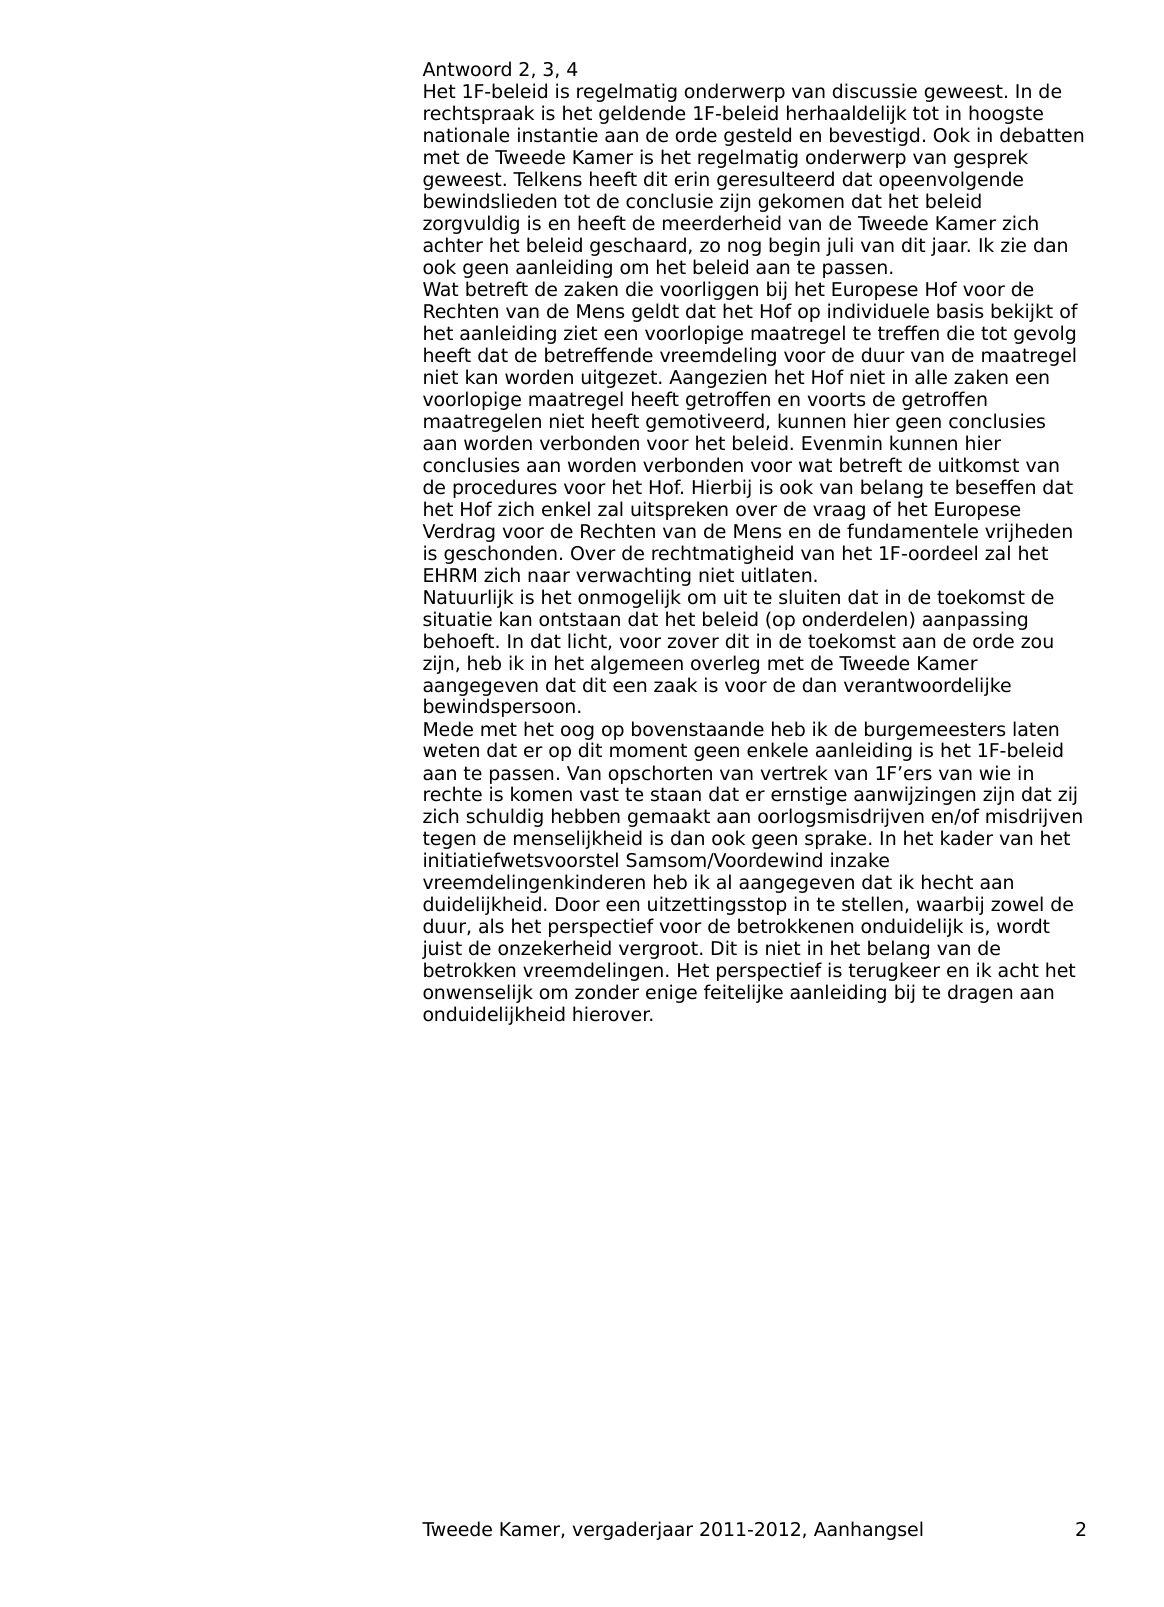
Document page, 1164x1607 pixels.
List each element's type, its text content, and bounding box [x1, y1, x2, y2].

text Mede met het oog op bovenstaande heb ik de burgemeesters laten weten dat er op dit moment geen enkele aanleiding is het 1F-beleid aan te passen. Van opschorten van vertrek van 1F’ers van wie in rechte is komen vast te staan dat er ernstige aanwijzingen zijn dat zij zich schuldig hebben gemaakt aan oorlogsmisdrijven en/of misdrijven tegen de menselijkheid is dan ook geen sprake. In het kader van het initiatiefwetsvoorstel Samsom/Voordewind inzake vreemdelingenkinderen heb ik al aangegeven dat ik hecht aan duidelijkheid. Door een uitzettingsstop in te stellen, waarbij zowel de duur, als het perspectief voor de betrokkenen onduidelijk is, wordt juist de onzekerheid vergroot. Dit is niet in het belang van de betrokken vreemdelingen. Het perspectief is terugkeer en ik acht het onwenselijk om zonder enige feitelijke aanleiding bij te dragen aan onduidelijkheid hierover. [422, 718, 1087, 1026]
text Wat betreft de zaken die voorliggen bij het Europese Hof voor de Rechten van de Mens geldt dat het Hof op individuele basis bekijkt of het aanleiding ziet een voorlopige maatregel te treffen die tot gevolg heeft dat de betreffende vreemdeling voor de duur van de maatregel niet kan worden uitgezet. Aangezien het Hof niet in alle zaken een voorlopige maatregel heeft getroffen en voorts de getroffen maatregelen niet heeft gemotiveerd, kunnen hier geen conclusies aan worden verbonden voor het beleid. Evenmin kunnen hier conclusies aan worden verbonden voor wat betreft de uitkomst van de procedures voor het Hof. Hierbij is ook van belang te beseffen dat het Hof zich enkel zal uitspreken over de vraag of het Europese Verdrag voor de Rechten van de Mens en de fundamentele vrijheden is geschonden. Over de rechtmatigheid van het 1F-oordeel zal het EHRM zich naar verwachting niet uitlaten. [422, 279, 1087, 587]
text Het 1F-beleid is regelmatig onderwerp van discussie geweest. In de rechtspraak is het geldende 1F-beleid herhaaldelijk tot in hoogste nationale instantie aan de orde gesteld en bevestigd. Ook in debatten met de Tweede Kamer is het regelmatig onderwerp van gesprek geweest. Telkens heeft dit erin geresulteerd dat opeenvolgende bewindslieden tot de conclusie zijn gekomen dat het beleid zorgvuldig is en heeft de meerderheid van de Tweede Kamer zich achter het beleid geschaard, zo nog begin juli van dit jaar. Ik zie dan ook geen aanleiding om het beleid aan te passen. [422, 81, 1087, 279]
text Antwoord 2, 3, 4 [422, 59, 1087, 81]
text Natuurlijk is het onmogelijk om uit te sluiten dat in de toekomst de situatie kan ontstaan dat het beleid (op onderdelen) aanpassing behoeft. In dat licht, voor zover dit in de toekomst aan de orde zou zijn, heb ik in het algemeen overleg met de Tweede Kamer aangegeven dat dit een zaak is voor de dan verantwoordelijke bewindspersoon. [422, 587, 1087, 718]
